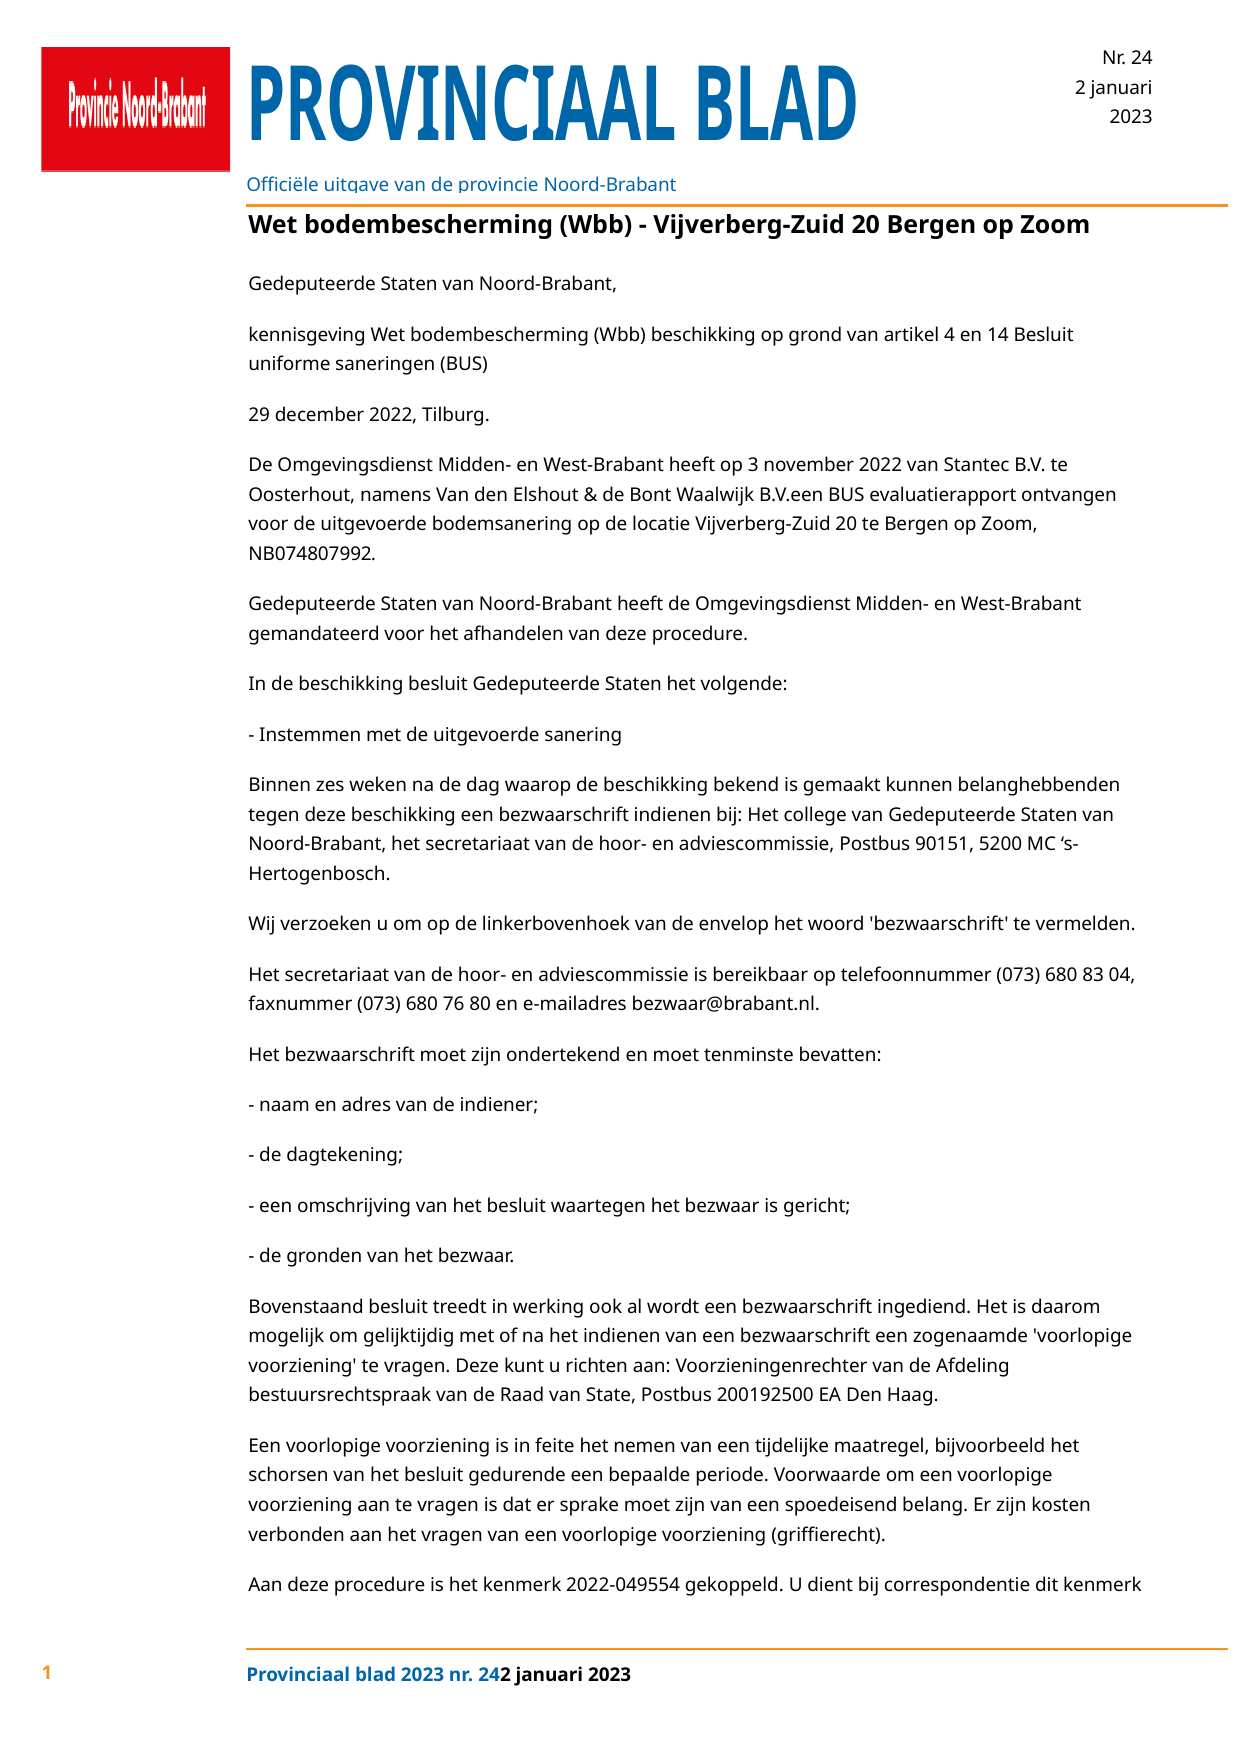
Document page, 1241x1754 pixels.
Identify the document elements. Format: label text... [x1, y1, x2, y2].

text Het bezwaarschrift moet zijn ondertekend en moet tenminste bevatten: [248, 1041, 1152, 1066]
text - een omschrijving van het besluit waartegen het bezwaar is gericht; [248, 1192, 1152, 1218]
text - Instemmen met de uitgevoerde sanering [248, 721, 1152, 746]
text Binnen zes weken na de dag waarop de beschikking bekend is gemaakt kunnen belanghebbenden tegen deze beschikking een bezwaarschrift indienen bij: Het college van Gedeputeerde Staten van Noord-Brabant, het secretariaat van de hoor- en adviescommissie, Postbus 90151, 5200 MC ‘s-Hertogenbosch. [248, 771, 1152, 886]
text 29 december 2022, Tilburg. [248, 401, 1152, 426]
text Wet bodembescherming (Wbb) - Vijverberg-Zuid 20 Bergen op Zoom [248, 207, 1152, 241]
text - de dagtekening; [248, 1142, 1152, 1167]
text De Omgevingsdienst Midden- en West-Brabant heeft op 3 november 2022 van Stantec B.V. te Oosterhout, namens Van den Elshout & de Bont Waalwijk B.V.een BUS evaluatierapport ontvangen voor de uitgevoerde bodemsanering op de locatie Vijverberg-Zuid 20 te Bergen op Zoom, NB074807992. [248, 451, 1152, 566]
text - naam en adres van de indiener; [248, 1091, 1152, 1117]
text Bovenstaand besluit treedt in werking ook al wordt een bezwaarschrift ingediend. Het is daarom mogelijk om gelijktijdig met of na het indienen van een bezwaarschrift een zogenaamde 'voorlopige voorziening' te vragen. Deze kunt u richten aan: Voorzieningenrechter van de Afdeling bestuursrechtspraak van de Raad van State, Postbus 200192500 EA Den Haag. [248, 1293, 1152, 1407]
text kennisgeving Wet bodembescherming (Wbb) beschikking op grond van artikel 4 en 14 Besluit uniforme saneringen (BUS) [248, 321, 1152, 376]
text Aan deze procedure is het kenmerk 2022-049554 gekoppeld. U dient bij correspondentie dit kenmerk [248, 1571, 1152, 1597]
text Wij verzoeken u om op de linkerbovenhoek van de envelop het woord 'bezwaarschrift' te vermelden. [248, 910, 1152, 936]
picture [41, 47, 231, 172]
text Een voorlopige voorziening is in feite het nemen van een tijdelijke maatregel, bijvoorbeeld het schorsen van het besluit gedurende een bepaalde periode. Voorwaarde om een voorlopige voorziening aan te vragen is dat er sprake moet zijn van een spoedeisend belang. Er zijn kosten verbonden aan het vragen van een voorlopige voorziening (griffierecht). [248, 1432, 1152, 1546]
text Gedeputeerde Staten van Noord-Brabant, [248, 270, 1152, 296]
text Het secretariaat van de hoor- en adviescommissie is bereikbaar op telefoonnummer (073) 680 83 04, faxnummer (073) 680 76 80 en e-mailadres bezwaar@brabant.nl. [248, 961, 1152, 1016]
text - de gronden van het bezwaar. [248, 1242, 1152, 1268]
text Gedeputeerde Staten van Noord-Brabant heeft de Omgevingsdienst Midden- en West-Brabant gemandateerd voor het afhandelen van deze procedure. [248, 590, 1152, 646]
text In de beschikking besluit Gedeputeerde Staten het volgende: [248, 670, 1152, 696]
